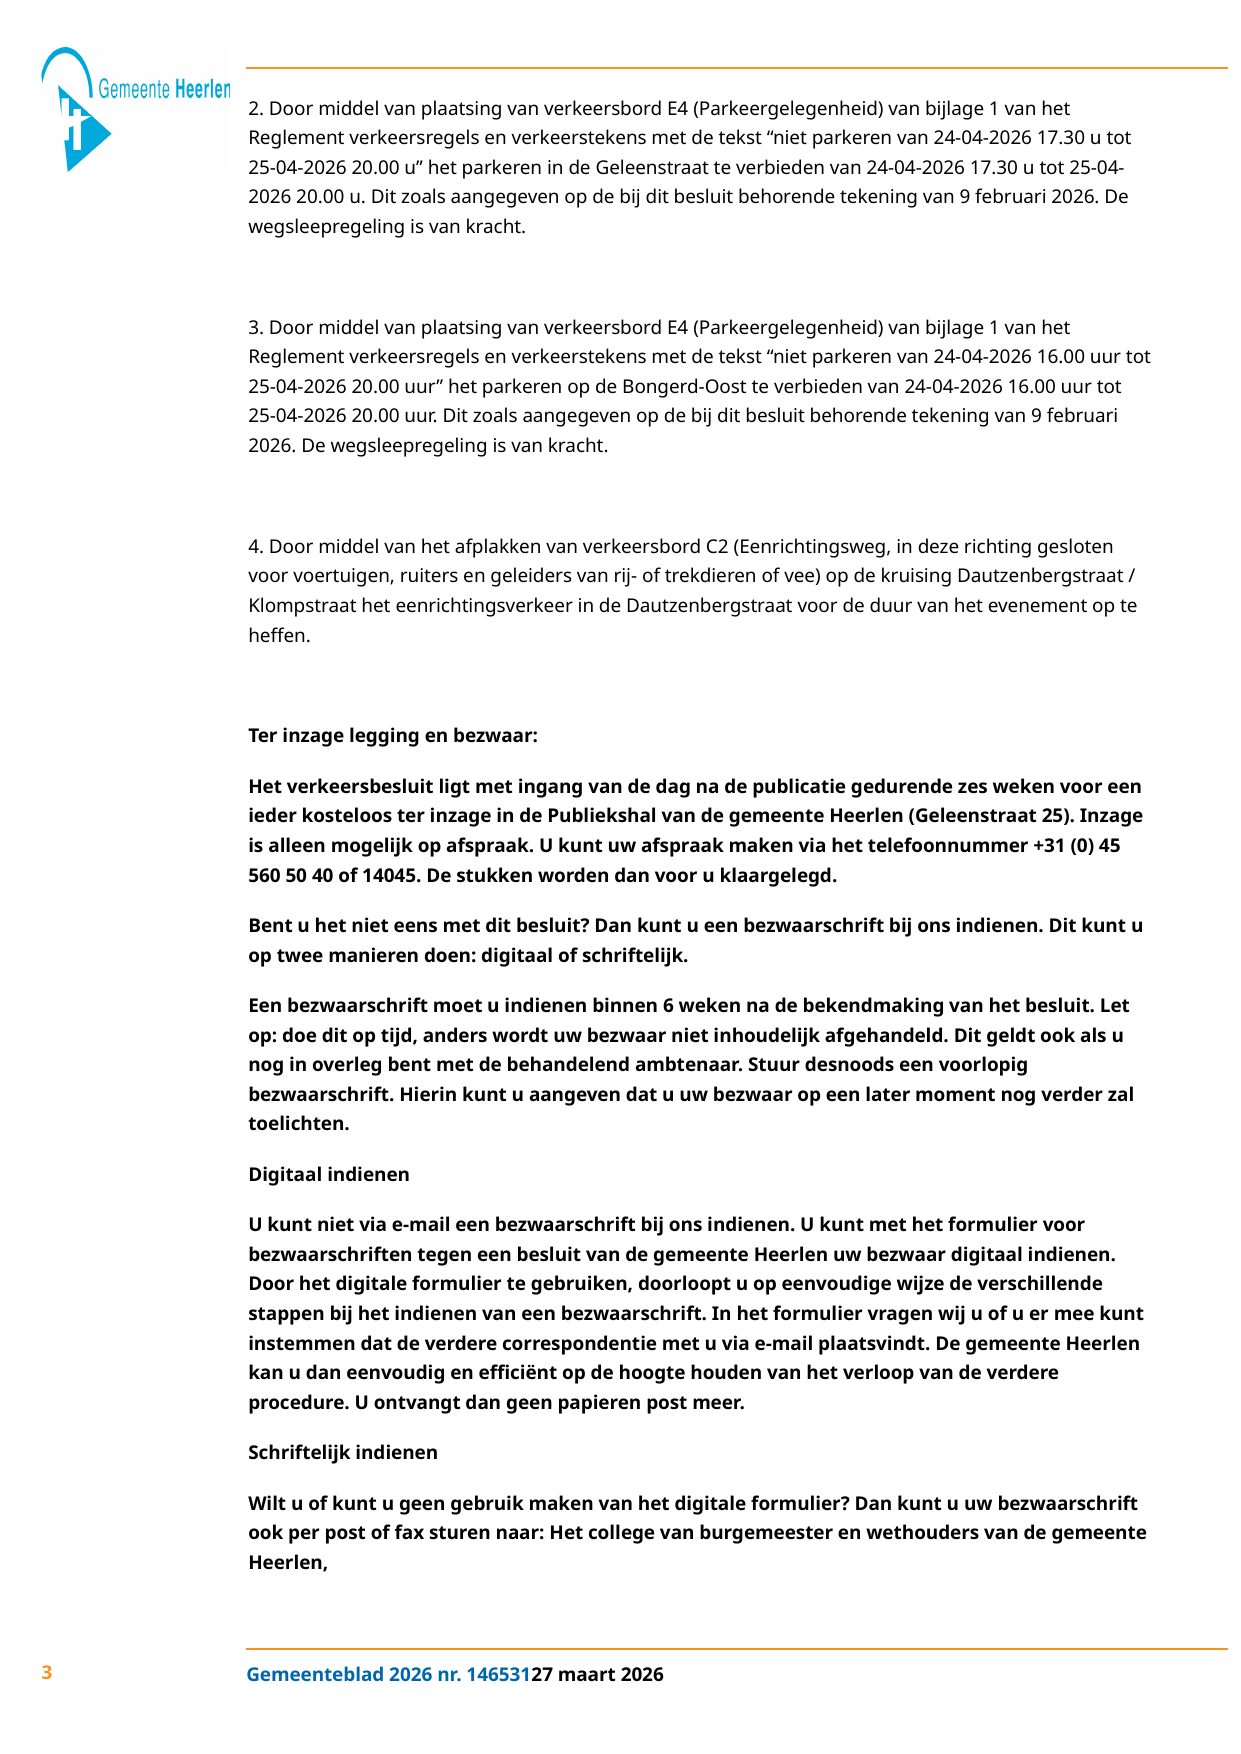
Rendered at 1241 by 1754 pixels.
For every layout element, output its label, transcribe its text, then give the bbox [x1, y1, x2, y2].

text Een bezwaarschrift moet u indienen binnen 6 weken na de bekendmaking van het besluit. Let op: doe dit op tijd, anders wordt uw bezwaar niet inhoudelijk afgehandeld. Dit geldt ook als u nog in overleg bent met de behandelend ambtenaar. Stuur desnoods een voorlopig bezwaarschrift. Hierin kunt u aangeven dat u uw bezwaar op een later moment nog verder zal toelichten. [248, 992, 1152, 1136]
text 3. Door middel van plaatsing van verkeersbord E4 (Parkeergelegenheid) van bijlage 1 van het Reglement verkeersregels en verkeerstekens met de tekst “niet parkeren van 24-04-2026 16.00 uur tot 25-04-2026 20.00 uur” het parkeren op de Bongerd-Oost te verbieden van 24-04-2026 16.00 uur tot 25-04-2026 20.00 uur. Dit zoals aangegeven op de bij dit besluit behorende tekening van 9 februari 2026. De wegsleepregeling is van kracht. [248, 314, 1152, 458]
text Digitaal indienen [248, 1161, 1152, 1187]
picture [41, 47, 231, 172]
picture [41, 47, 59, 70]
text Ter inzage legging en bezwaar: [248, 723, 1152, 748]
text Schriftelijk indienen [248, 1439, 1152, 1465]
text Bent u het niet eens met dit besluit? Dan kunt u een bezwaarschrift bij ons indienen. Dit kunt u op twee manieren doen: digitaal of schriftelijk. [248, 912, 1152, 968]
text 2. Door middel van plaatsing van verkeersbord E4 (Parkeergelegenheid) van bijlage 1 van het Reglement verkeersregels en verkeerstekens met de tekst “niet parkeren van 24-04-2026 17.30 u tot 25-04-2026 20.00 u” het parkeren in de Geleenstraat te verbieden van 24-04-2026 17.30 u tot 25-04-2026 20.00 u. Dit zoals aangegeven op de bij dit besluit behorende tekening van 9 februari 2026. De wegsleepregeling is van kracht. [248, 95, 1152, 239]
text U kunt niet via e-mail een bezwaarschrift bij ons indienen. U kunt met het formulier voor bezwaarschriften tegen een besluit van de gemeente Heerlen uw bezwaar digitaal indienen. Door het digitale formulier te gebruiken, doorloopt u op eenvoudige wijze de verschillende stappen bij het indienen van een bezwaarschrift. In het formulier vragen wij u of u er mee kunt instemmen dat de verdere correspondentie met u via e-mail plaatsvindt. De gemeente Heerlen kan u dan eenvoudig en efficiënt op de hoogte houden van het verloop van de verdere procedure. U ontvangt dan geen papieren post meer. [248, 1211, 1152, 1415]
text 4. Door middel van het afplakken van verkeersbord C2 (Eenrichtingsweg, in deze richting gesloten voor voertuigen, ruiters en geleiders van rij- of trekdieren of vee) op de kruising Dautzenbergstraat / Klompstraat het eenrichtingsverkeer in de Dautzenbergstraat voor de duur van het evenement op te heffen. [248, 533, 1152, 648]
text Het verkeersbesluit ligt met ingang van de dag na de publicatie gedurende zes weken voor een ieder kosteloos ter inzage in de Publiekshal van de gemeente Heerlen (Geleenstraat 25). Inzage is alleen mogelijk op afspraak. U kunt uw afspraak maken via het telefoonnummer +31 (0) 45 560 50 40 of 14045. De stukken worden dan voor u klaargelegd. [248, 773, 1152, 888]
text Wilt u of kunt u geen gebruik maken van het digitale formulier? Dan kunt u uw bezwaarschrift ook per post of fax sturen naar: Het college van burgemeester en wethouders van de gemeente Heerlen, [248, 1490, 1152, 1575]
